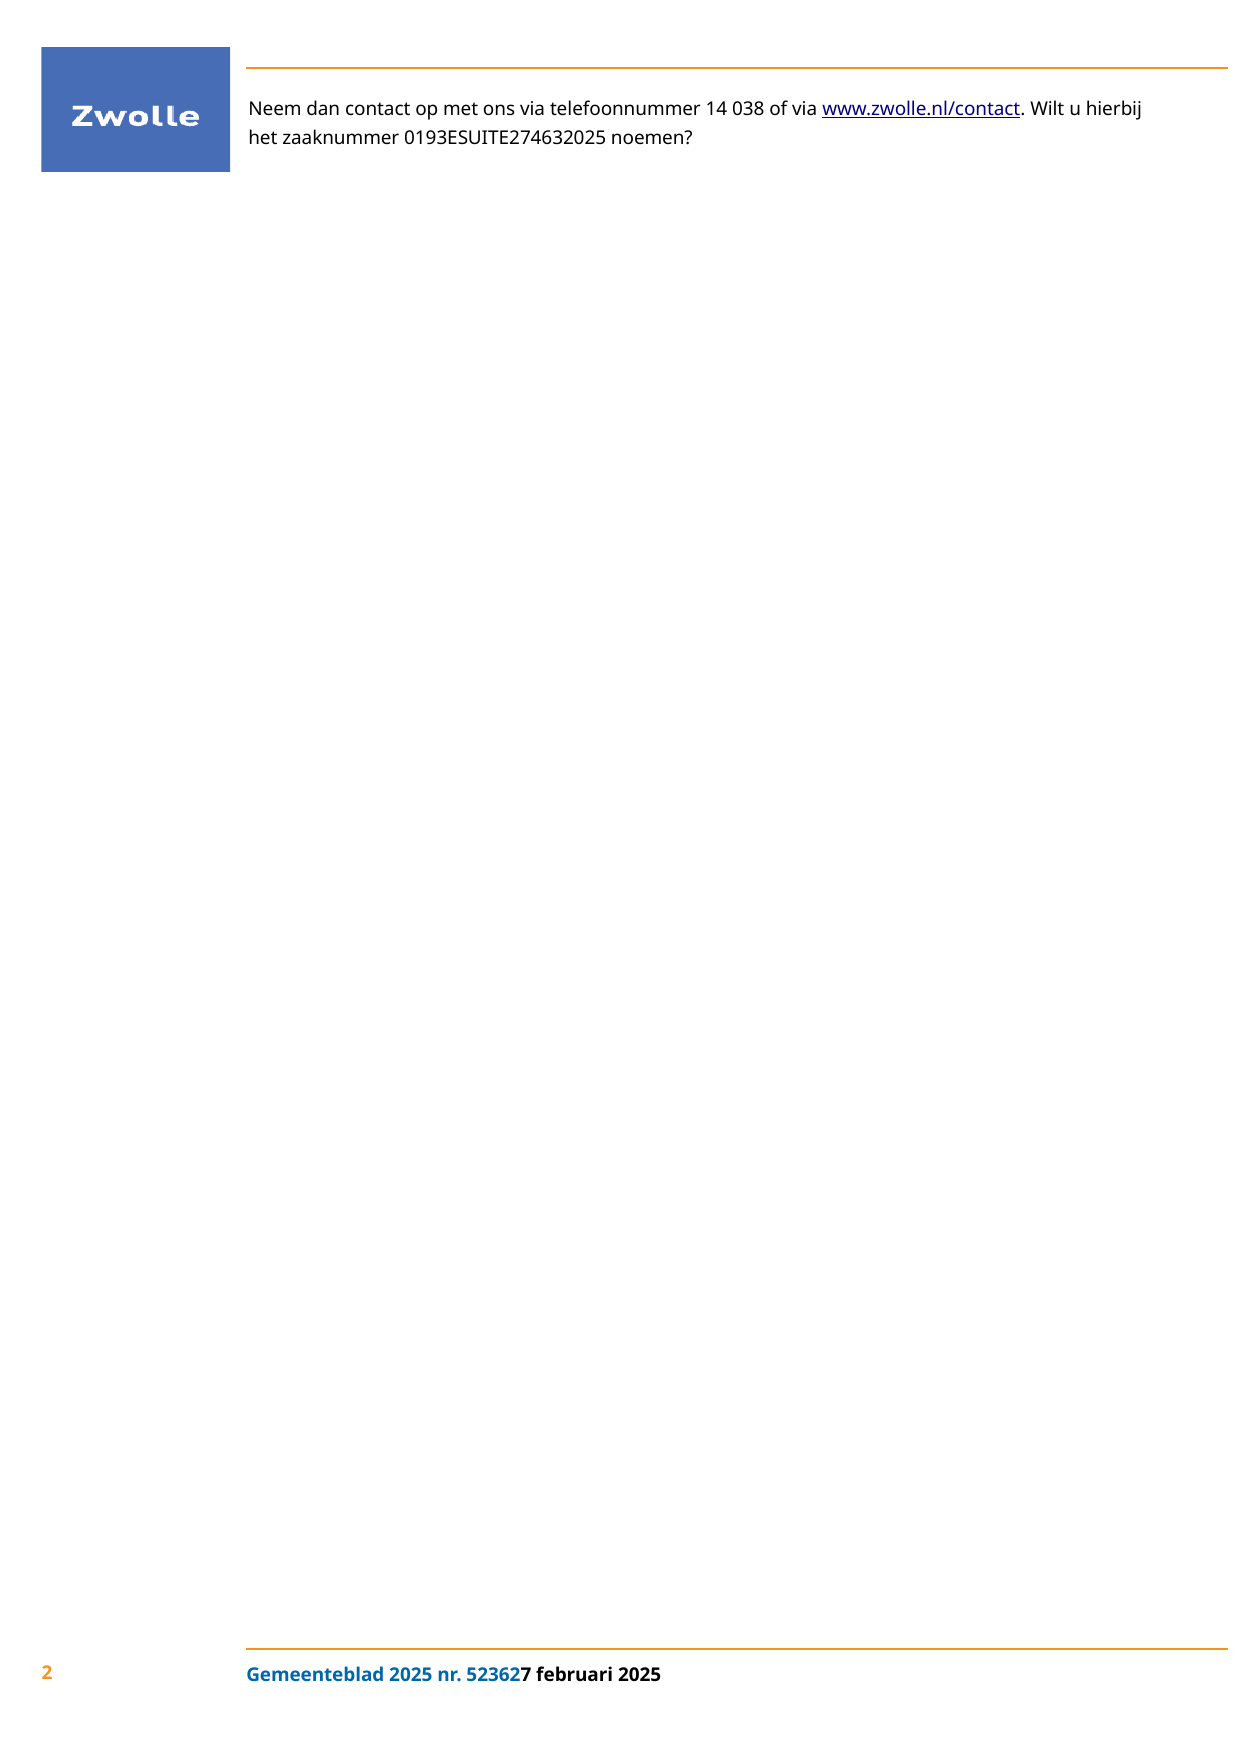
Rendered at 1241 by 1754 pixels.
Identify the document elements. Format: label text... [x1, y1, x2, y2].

picture [41, 47, 231, 172]
text Neem dan contact op met ons via telefoonnummer 14 038 of via www.zwolle.nl/contact. Wilt u hierbij het zaaknummer 0193ESUITE274632025 noemen? [248, 95, 1152, 150]
